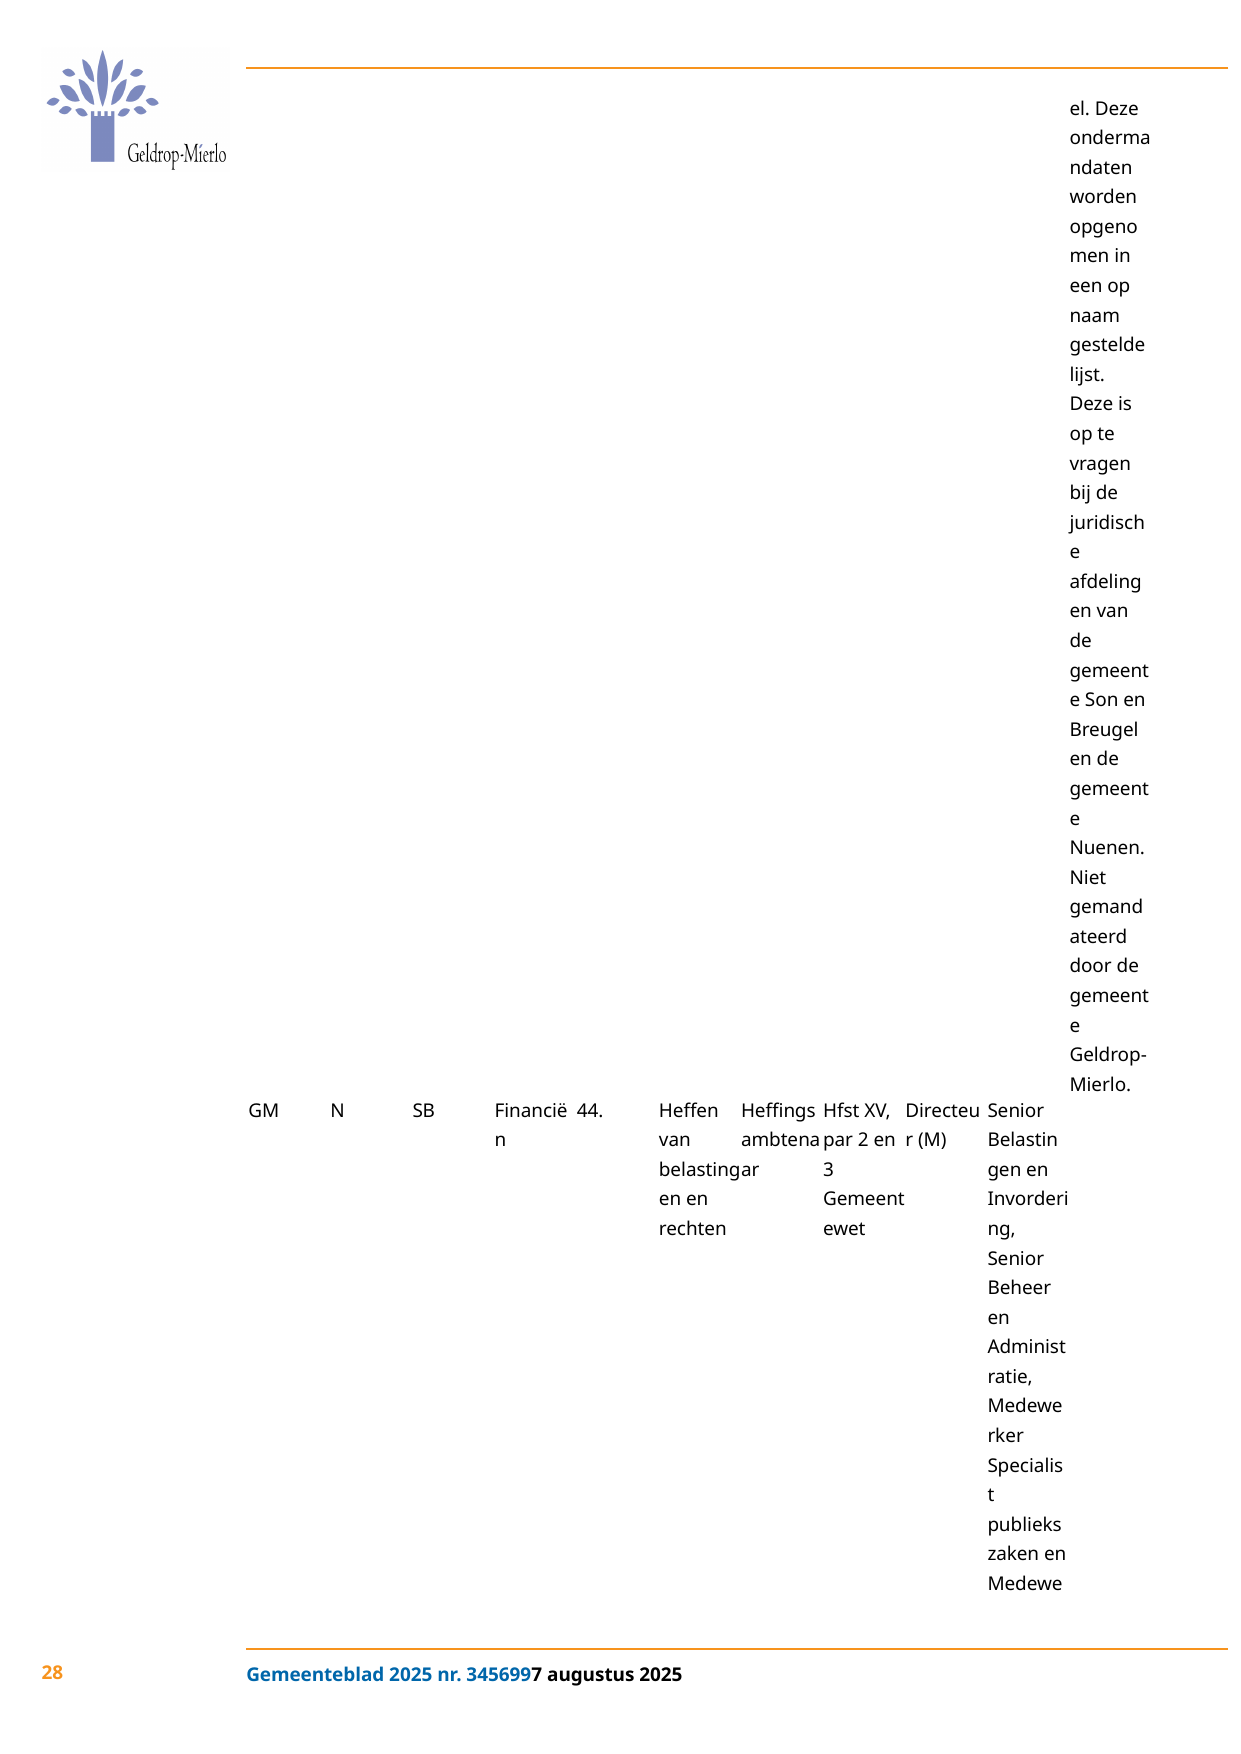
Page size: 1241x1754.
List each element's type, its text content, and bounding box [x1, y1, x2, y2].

table_cell [1069, 1097, 1152, 1596]
table_cell el. Deze ondermandaten worden opgenomen in een op naam gestelde lijst. Deze is op te vragen bij de juridische afdelingen van de gemeente Son en Breugel en de gemeente Nuenen. Niet gemandateerd door de gemeente Geldrop-Mierlo. [1069, 95, 1152, 1097]
table_cell Heffen van belastingen en rechten [659, 1097, 741, 1596]
table_cell [659, 95, 741, 1097]
table_cell [741, 95, 823, 1097]
table_cell SB [412, 1097, 494, 1596]
picture [41, 47, 231, 172]
table_cell [987, 95, 1069, 1097]
table_cell [330, 95, 412, 1097]
table_cell [248, 95, 330, 1097]
table_cell Directeur (M) [905, 1097, 987, 1596]
table_cell [905, 95, 987, 1097]
table_cell 44. [577, 1097, 659, 1596]
table_cell Hfst XV, par 2 en 3 Gemeentewet [823, 1097, 905, 1596]
table_cell [494, 95, 577, 1097]
table_cell N [330, 1097, 412, 1596]
table_cell [412, 95, 494, 1097]
table_cell [577, 95, 659, 1097]
table_cell Senior Belastingen en Invordering, Senior Beheer en Administratie, Medewerker Specialist publiekszaken en Medewe [987, 1097, 1069, 1596]
table_cell Heffingsambtenaar [741, 1097, 823, 1596]
table_cell [823, 95, 905, 1097]
table_cell Financiën [494, 1097, 577, 1596]
table_cell GM [248, 1097, 330, 1596]
